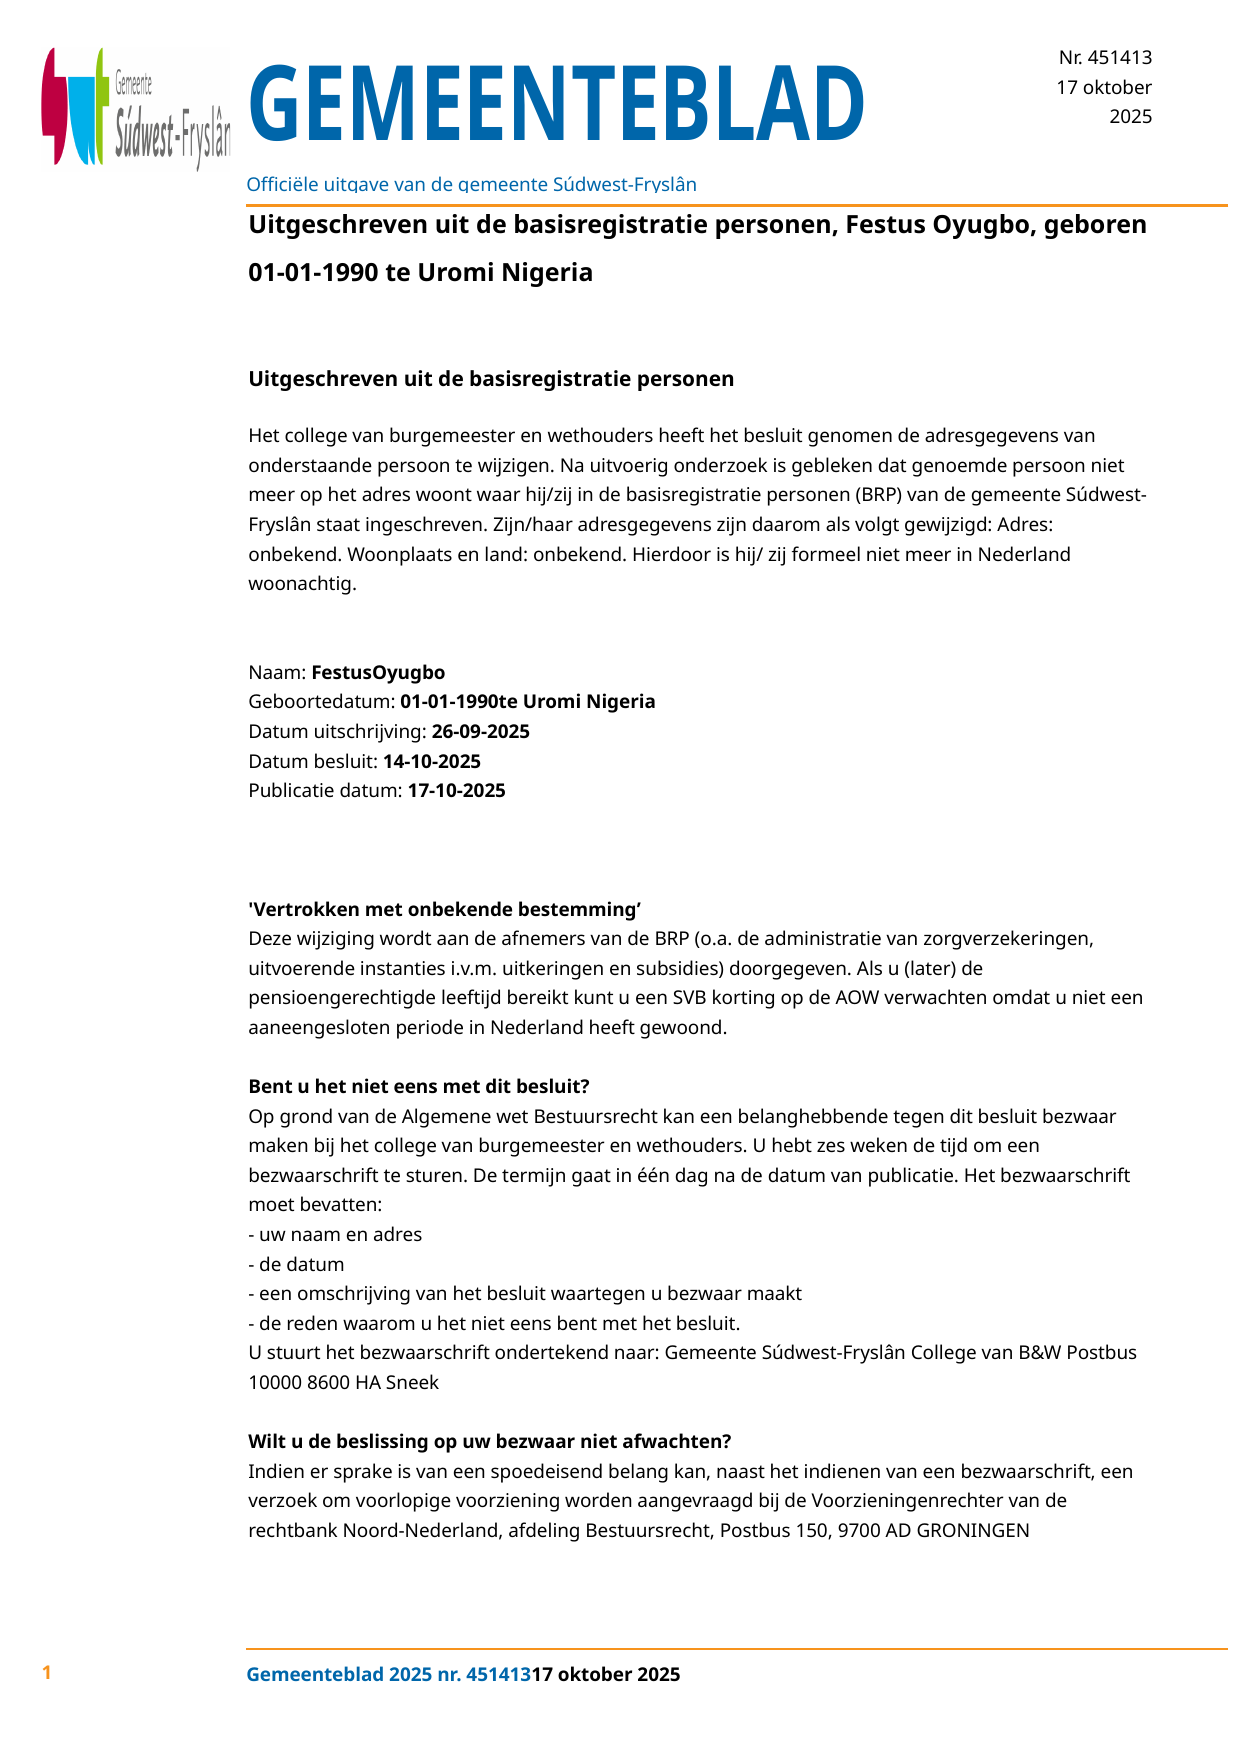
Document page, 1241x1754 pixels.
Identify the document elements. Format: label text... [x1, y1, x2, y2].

text Naam: FestusOyugbo [248, 659, 1152, 685]
text 'Vertrokken met onbekende bestemming’ [248, 896, 1152, 922]
picture [41, 47, 231, 172]
text Publicatie datum: 17-10-2025 [248, 777, 1152, 803]
text Wilt u de beslissing op uw bezwaar niet afwachten? [248, 1428, 1152, 1454]
text Datum uitschrijving: 26-09-2025 [248, 718, 1152, 744]
text Deze wijziging wordt aan de afnemers van de BRP (o.a. de administratie van zorgverzekeringen, uitvoerende instanties i.v.m. uitkeringen en subsidies) doorgegeven. Als u (later) de pensioengerechtigde leeftijd bereikt kunt u een SVB korting op de AOW verwachten omdat u niet een aaneengesloten periode in Nederland heeft gewoond. [248, 925, 1152, 1040]
text Op grond van de Algemene wet Bestuursrecht kan een belanghebbende tegen dit besluit bezwaar maken bij het college van burgemeester en wethouders. U hebt zes weken de tijd om een bezwaarschrift te sturen. De termijn gaat in één dag na de datum van publicatie. Het bezwaarschrift moet bevatten: [248, 1103, 1152, 1217]
text Geboortedatum: 01-01-1990te Uromi Nigeria [248, 689, 1152, 714]
text - uw naam en adres [248, 1221, 1152, 1247]
text Datum besluit: 14-10-2025 [248, 748, 1152, 774]
text Uitgeschreven uit de basisregistratie personen, Festus Oyugbo, geboren 01-01-1990 te Uromi Nigeria [248, 207, 1152, 288]
text Het college van burgemeester en wethouders heeft het besluit genomen de adresgegevens van onderstaande persoon te wijzigen. Na uitvoerig onderzoek is gebleken dat genoemde persoon niet meer op het adres woont waar hij/zij in de basisregistratie personen (BRP) van de gemeente Súdwest-Fryslân staat ingeschreven. Zijn/haar adresgegevens zijn daarom als volgt gewijzigd: Adres: onbekend. Woonplaats en land: onbekend. Hierdoor is hij/ zij formeel niet meer in Nederland woonachtig. [248, 422, 1152, 596]
text Bent u het niet eens met dit besluit? [248, 1073, 1152, 1099]
text Indien er sprake is van een spoedeisend belang kan, naast het indienen van een bezwaarschrift, een verzoek om voorlopige voorziening worden aangevraagd bij de Voorzieningenrechter van de rechtbank Noord-Nederland, afdeling Bestuursrecht, Postbus 150, 9700 AD GRONINGEN [248, 1458, 1152, 1543]
text - de reden waarom u het niet eens bent met het besluit. [248, 1310, 1152, 1336]
text - een omschrijving van het besluit waartegen u bezwaar maakt [248, 1280, 1152, 1306]
text U stuurt het bezwaarschrift ondertekend naar: Gemeente Súdwest-Fryslân College van B&W Postbus 10000 8600 HA Sneek [248, 1339, 1152, 1395]
text Uitgeschreven uit de basisregistratie personen [248, 364, 1152, 393]
text - de datum [248, 1251, 1152, 1277]
